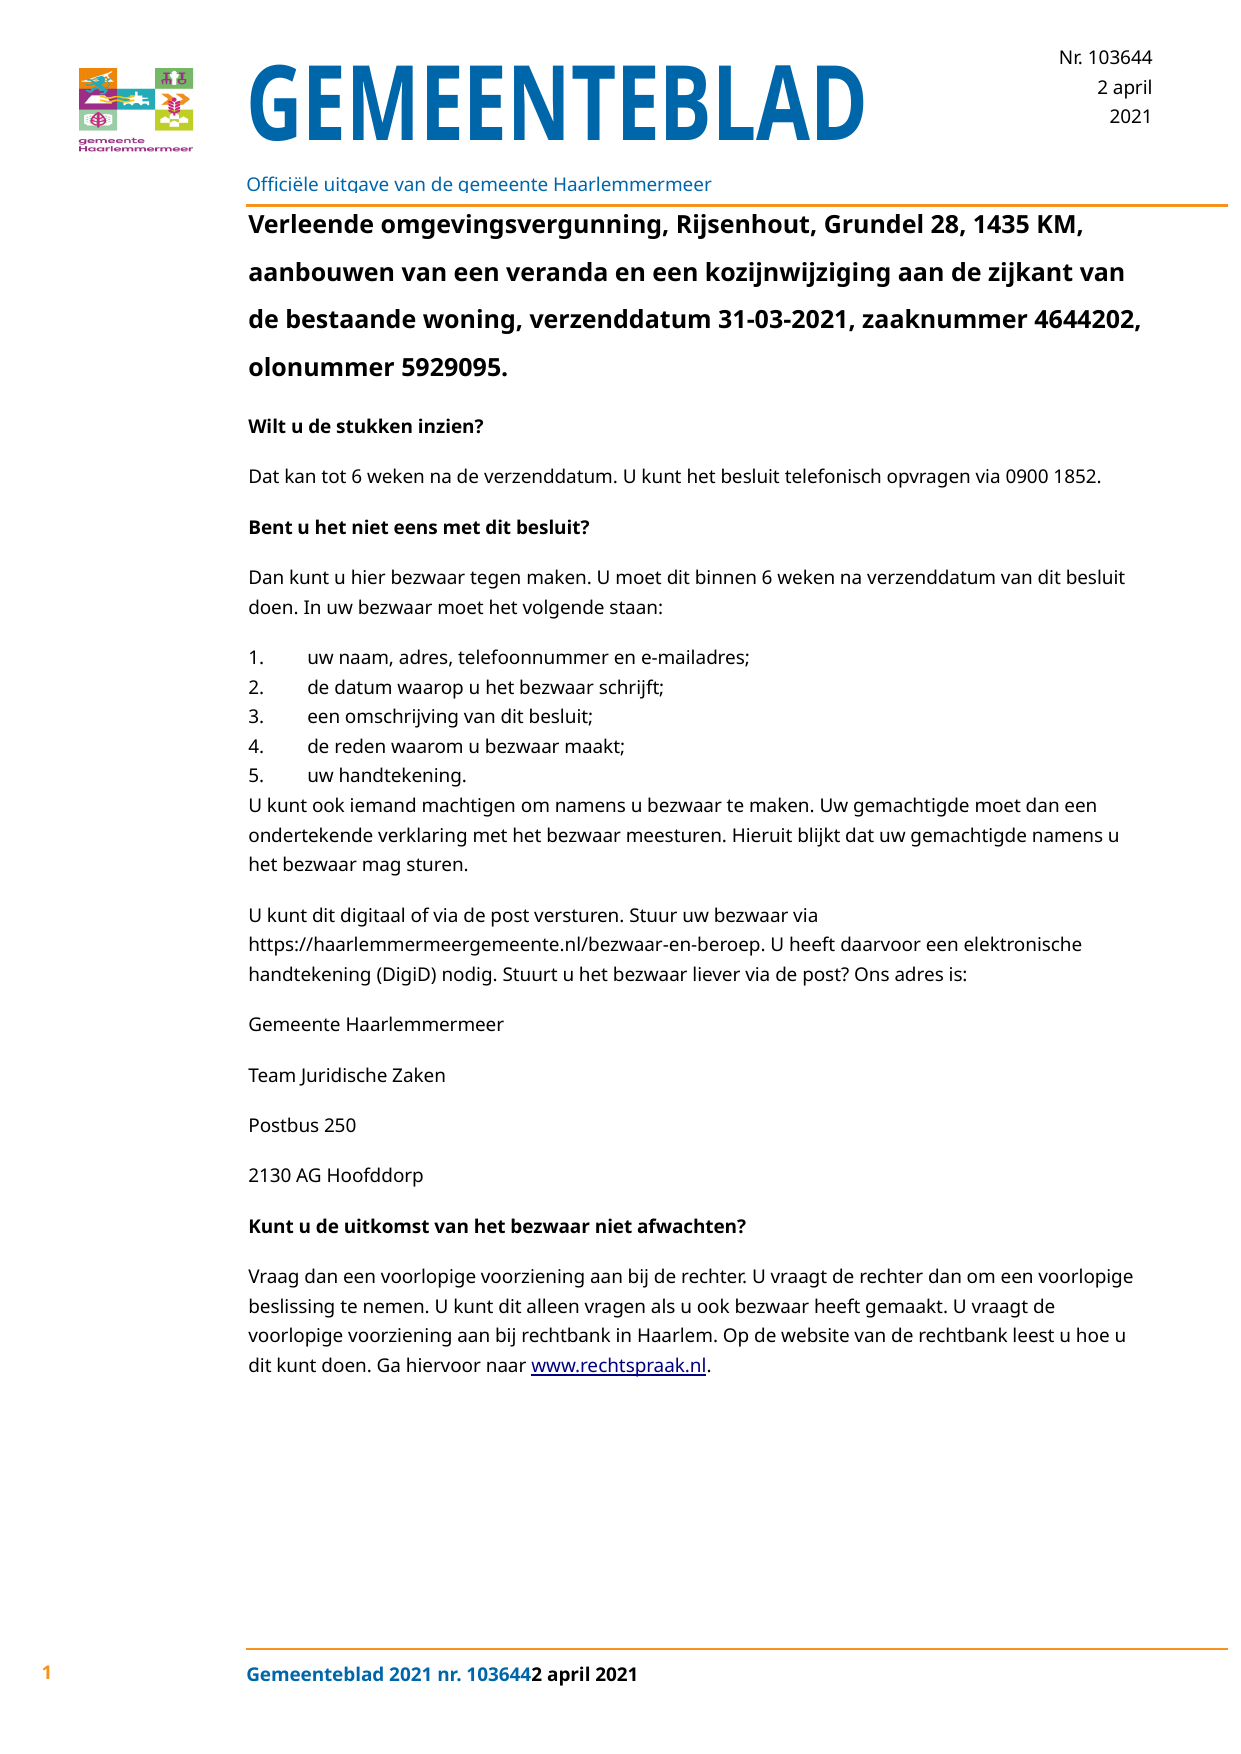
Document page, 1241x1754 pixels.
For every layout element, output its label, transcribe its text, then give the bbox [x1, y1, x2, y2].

text Bent u het niet eens met dit besluit? [248, 514, 1152, 540]
text Postbus 250 [248, 1112, 1152, 1138]
text U kunt dit digitaal of via de post versturen. Stuur uw bezwaar via https://haarlemmermeergemeente.nl/bezwaar-en-beroep. U heeft daarvoor een elektronische handtekening (DigiD) nodig. Stuurt u het bezwaar liever via de post? Ons adres is: [248, 902, 1152, 987]
text 2130 AG Hoofddorp [248, 1163, 1152, 1188]
text Wilt u de stukken inzien? [248, 413, 1152, 439]
list uw naam, adres, telefoonnummer en e-mailadres; [248, 644, 1152, 670]
text Gemeente Haarlemmermeer [248, 1011, 1152, 1037]
list de reden waarom u bezwaar maakt; [248, 733, 1152, 759]
text Dat kan tot 6 weken na de verzenddatum. U kunt het besluit telefonisch opvragen via 0900 1852. [248, 463, 1152, 489]
list een omschrijving van dit besluit; [248, 703, 1152, 729]
text Kunt u de uitkomst van het bezwaar niet afwachten? [248, 1213, 1152, 1239]
text Vraag dan een voorlopige voorziening aan bij de rechter. U vraagt de rechter dan om een voorlopige beslissing te nemen. U kunt dit alleen vragen als u ook bezwaar heeft gemaakt. U vraagt de voorlopige voorziening aan bij rechtbank in Haarlem. Op de website van de rechtbank leest u hoe u dit kunt doen. Ga hiervoor naar www.rechtspraak.nl. [248, 1263, 1152, 1378]
picture [41, 47, 231, 172]
text Team Juridische Zaken [248, 1062, 1152, 1088]
list de datum waarop u het bezwaar schrijft; [248, 674, 1152, 700]
text Dan kunt u hier bezwaar tegen maken. U moet dit binnen 6 weken na verzenddatum van dit besluit doen. In uw bezwaar moet het volgende staan: [248, 564, 1152, 620]
text Verleende omgevingsvergunning, Rijsenhout, Grundel 28, 1435 KM, aanbouwen van een veranda en een kozijnwijziging aan de zijkant van de bestaande woning, verzenddatum 31-03-2021, zaaknummer 4644202, olonummer 5929095. [248, 207, 1152, 384]
list uw handtekening. [248, 763, 1152, 788]
text U kunt ook iemand machtigen om namens u bezwaar te maken. Uw gemachtigde moet dan een ondertekende verklaring met het bezwaar meesturen. Hieruit blijkt dat uw gemachtigde namens u het bezwaar mag sturen. [248, 792, 1152, 877]
